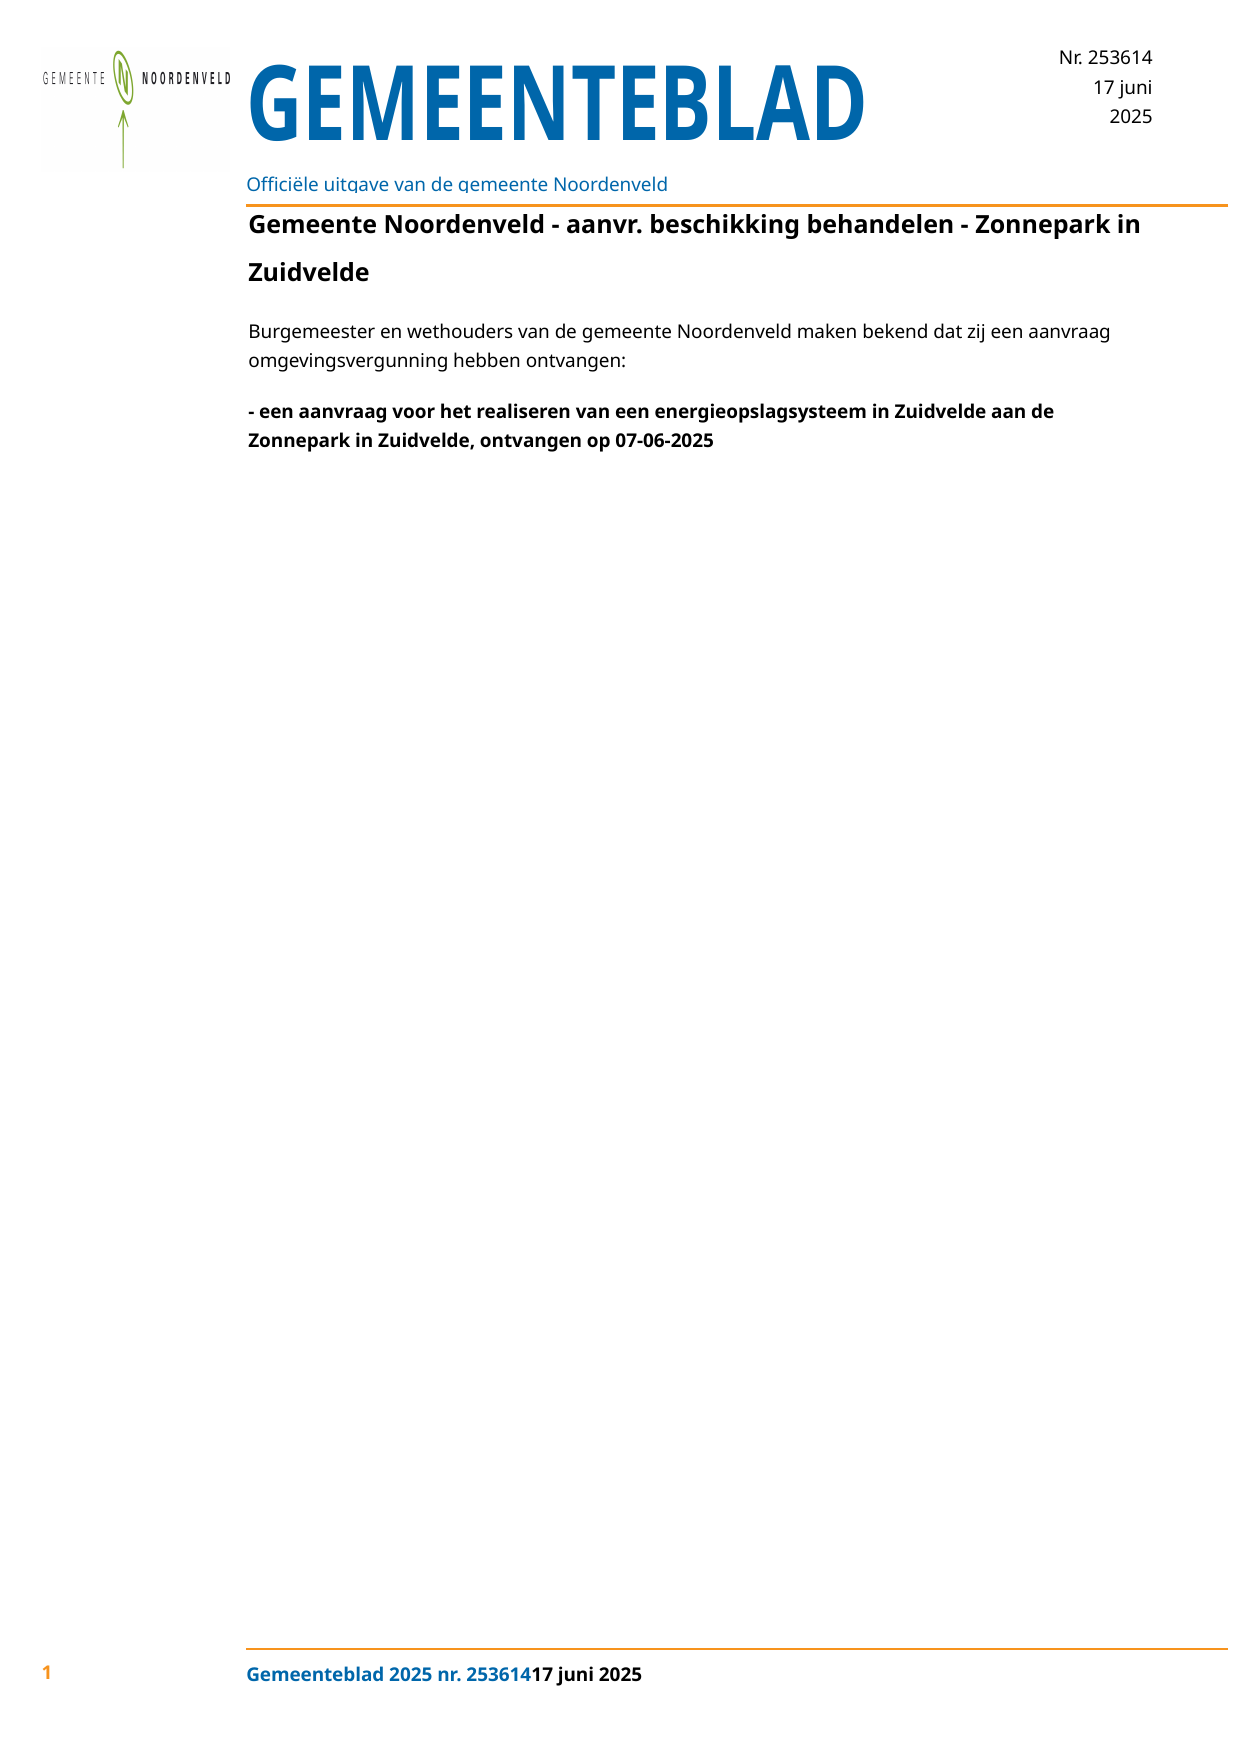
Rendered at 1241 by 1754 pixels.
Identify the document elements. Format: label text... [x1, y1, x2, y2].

text - een aanvraag voor het realiseren van een energieopslagsysteem in Zuidvelde aan de Zonnepark in Zuidvelde, ontvangen op 07-06-2025 [248, 398, 1152, 453]
picture [41, 47, 231, 172]
text Gemeente Noordenveld - aanvr. beschikking behandelen - Zonnepark in Zuidvelde [248, 207, 1152, 288]
text Burgemeester en wethouders van de gemeente Noordenveld maken bekend dat zij een aanvraag omgevingsvergunning hebben ontvangen: [248, 318, 1152, 373]
